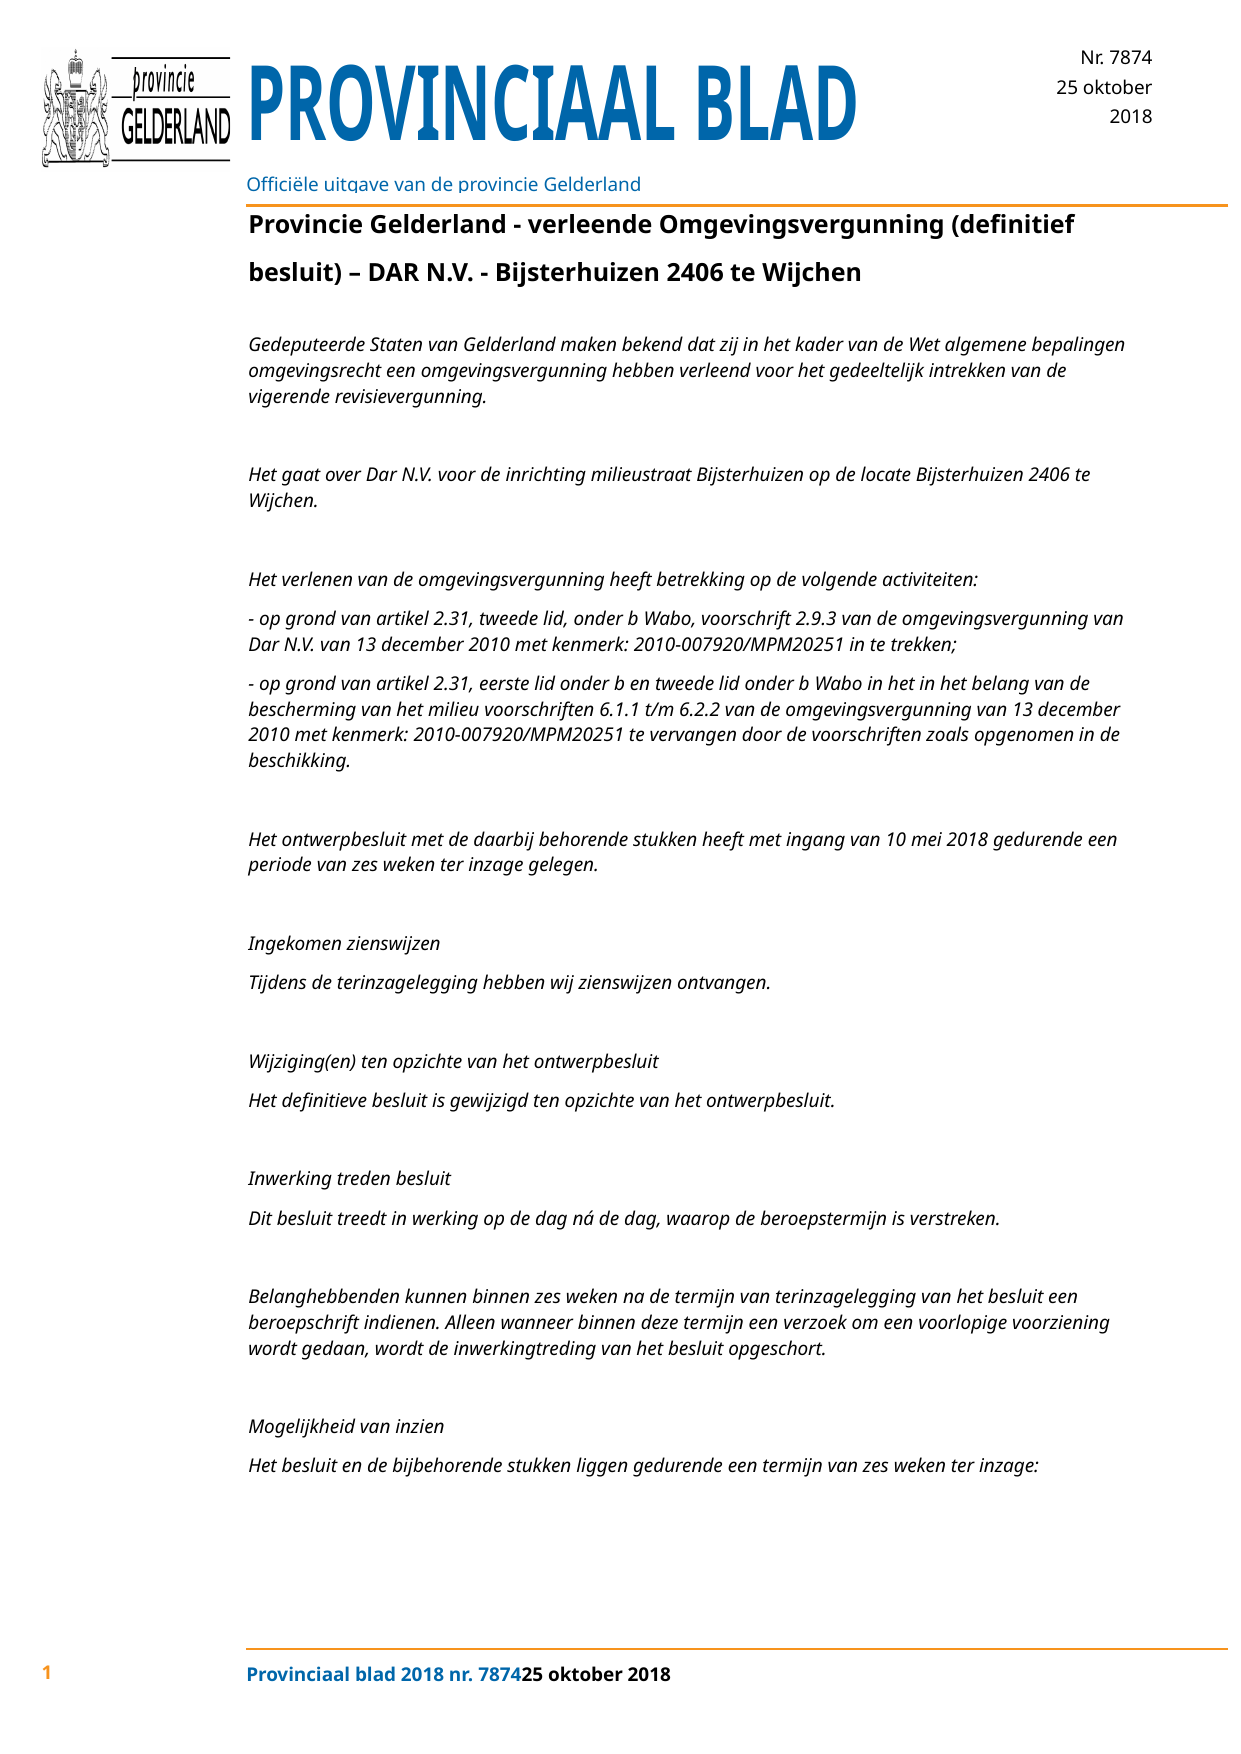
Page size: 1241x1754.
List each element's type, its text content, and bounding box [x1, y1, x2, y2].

text Mogelijkheid van inzien [248, 1413, 1152, 1439]
text Provincie Gelderland - verleende Omgevingsvergunning (definitief besluit) – DAR N.V. - Bijsterhuizen 2406 te Wijchen [248, 207, 1152, 288]
text Het besluit en de bijbehorende stukken liggen gedurende een termijn van zes weken ter inzage: [248, 1453, 1152, 1478]
text Het definitieve besluit is gewijzigd ten opzichte van het ontwerpbesluit. [248, 1087, 1152, 1113]
text Belanghebbenden kunnen binnen zes weken na de termijn van terinzagelegging van het besluit een beroepschrift indienen. Alleen wanneer binnen deze termijn een verzoek om een voorlopige voorziening wordt gedaan, wordt de inwerkingtreding van het besluit opgeschort. [248, 1283, 1152, 1361]
text Het verlenen van de omgevingsvergunning heeft betrekking op de volgende activiteiten: [248, 566, 1152, 591]
picture [41, 47, 231, 172]
text - op grond van artikel 2.31, tweede lid, onder b Wabo, voorschrift 2.9.3 van de omgevingsvergunning van Dar N.V. van 13 december 2010 met kenmerk: 2010-007920/MPM20251 in te trekken; [248, 605, 1152, 656]
text Het gaat over Dar N.V. voor de inrichting milieustraat Bijsterhuizen op de locate Bijsterhuizen 2406 te Wijchen. [248, 461, 1152, 513]
text Dit besluit treedt in werking op de dag ná de dag, waarop de beroepstermijn is verstreken. [248, 1205, 1152, 1231]
text Wijziging(en) ten opzichte van het ontwerpbesluit [248, 1048, 1152, 1073]
text - op grond van artikel 2.31, eerste lid onder b en tweede lid onder b Wabo in het in het belang van de bescherming van het milieu voorschriften 6.1.1 t/m 6.2.2 van de omgevingsvergunning van 13 december 2010 met kenmerk: 2010-007920/MPM20251 te vervangen door de voorschriften zoals opgenomen in de beschikking. [248, 670, 1152, 773]
text Gedeputeerde Staten van Gelderland maken bekend dat zij in het kader van de Wet algemene bepalingen omgevingsrecht een omgevingsvergunning hebben verleend voor het gedeeltelijk intrekken van de vigerende revisievergunning. [248, 331, 1152, 409]
text Tijdens de terinzagelegging hebben wij zienswijzen ontvangen. [248, 969, 1152, 995]
text Het ontwerpbesluit met de daarbij behorende stukken heeft met ingang van 10 mei 2018 gedurende een periode van zes weken ter inzage gelegen. [248, 826, 1152, 877]
text Inwerking treden besluit [248, 1166, 1152, 1191]
text Ingekomen zienswijzen [248, 930, 1152, 956]
